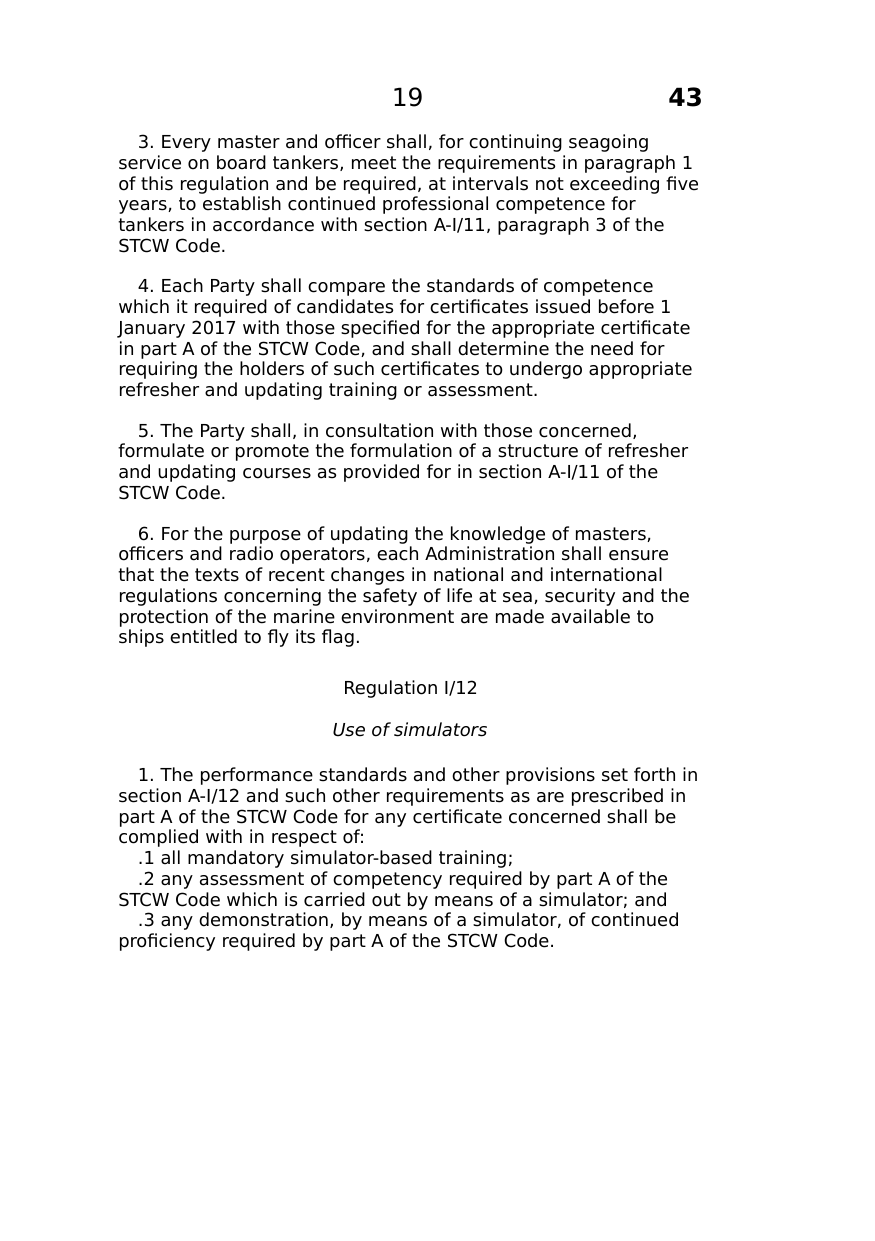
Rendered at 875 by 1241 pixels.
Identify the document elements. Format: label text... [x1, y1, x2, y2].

text 6. For the purpose of updating the knowledge of masters, officers and radio operators, each Administration shall ensure that the texts of recent changes in national and international regulations concerning the safety of life at sea, security and the protection of the marine environment are made available to ships entitled to fly its flag. [118, 523, 703, 648]
text .2 any assessment of competency required by part A of the STCW Code which is carried out by means of a simulator; and [118, 869, 703, 910]
text 1. The performance standards and other provisions set forth in section A-I/12 and such other requirements as are prescribed in part A of the STCW Code for any certificate concerned shall be complied with in respect of: [118, 765, 703, 848]
text 3. Every master and officer shall, for continuing seagoing service on board tankers, meet the requirements in paragraph 1 of this regulation and be required, at intervals not exceeding five years, to establish continued professional competence for tankers in accordance with section A-I/11, paragraph 3 of the STCW Code. [118, 132, 703, 256]
text .3 any demonstration, by means of a simulator, of continued proficiency required by part A of the STCW Code. [118, 910, 703, 952]
text .1 all mandatory simulator-based training; [118, 848, 703, 869]
text 4. Each Party shall compare the standards of competence which it required of candidates for certificates issued before 1 January 2017 with those specified for the appropriate certificate in part A of the STCW Code, and shall determine the need for requiring the holders of such certificates to undergo appropriate refresher and updating training or assessment. [118, 276, 703, 401]
text 5. The Party shall, in consultation with those concerned, formulate or promote the formulation of a structure of refresher and updating courses as provided for in section A-I/11 of the STCW Code. [118, 421, 703, 503]
subtitle Regulation I/12 Use of simulators [118, 678, 703, 740]
